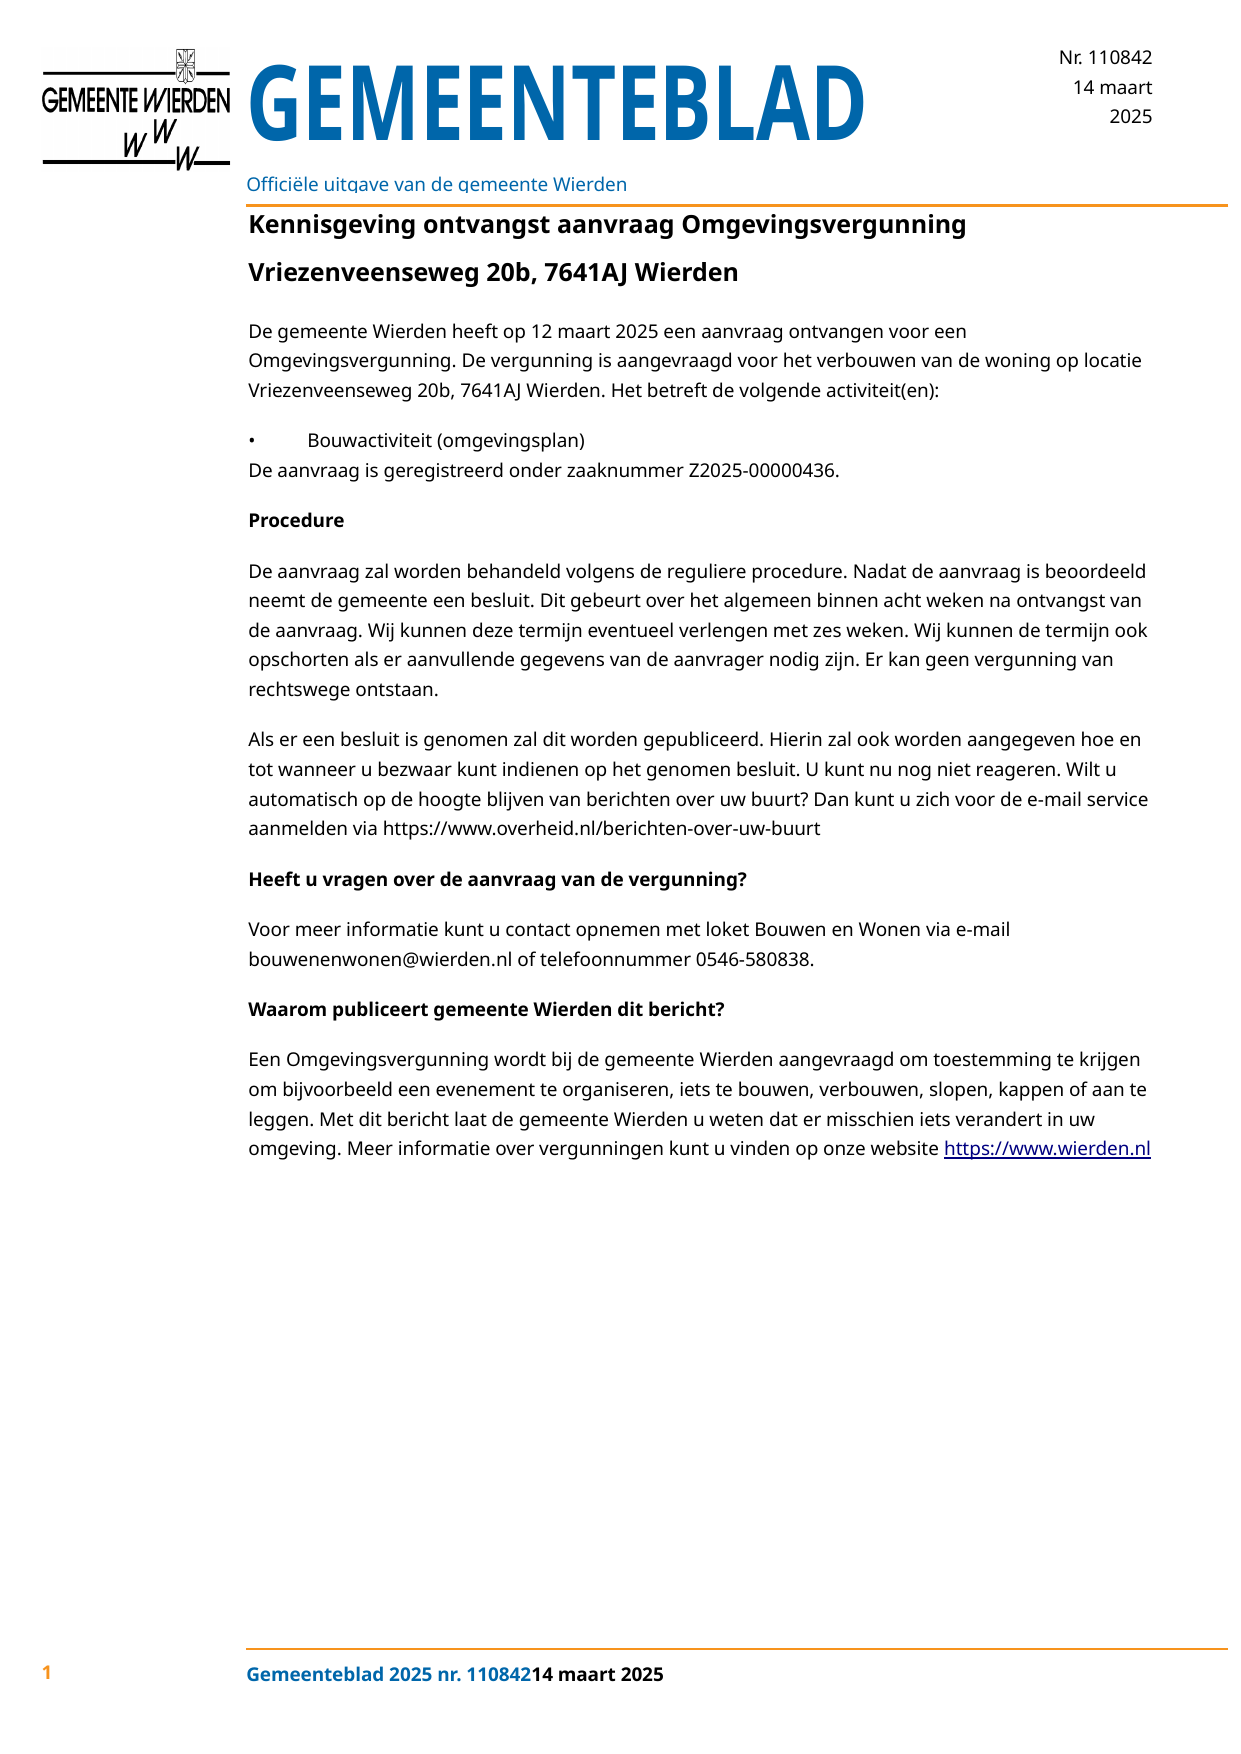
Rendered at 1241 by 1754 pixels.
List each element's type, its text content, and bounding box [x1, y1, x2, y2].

text Heeft u vragen over de aanvraag van de vergunning? [248, 866, 1152, 892]
text Voor meer informatie kunt u contact opnemen met loket Bouwen en Wonen via e-mail bouwenenwonen@wierden.nl of telefoonnummer 0546-580838. [248, 916, 1152, 972]
text De aanvraag is geregistreerd onder zaaknummer Z2025-00000436. [248, 457, 1152, 483]
text Een Omgevingsvergunning wordt bij de gemeente Wierden aangevraagd om toestemming te krijgen om bijvoorbeeld een evenement te organiseren, iets te bouwen, verbouwen, slopen, kappen of aan te leggen. Met dit bericht laat de gemeente Wierden u weten dat er misschien iets verandert in uw omgeving. Meer informatie over vergunningen kunt u vinden op onze website https://www.wierden.nl [248, 1047, 1152, 1161]
picture [41, 47, 231, 172]
text Waarom publiceert gemeente Wierden dit bericht? [248, 996, 1152, 1022]
text De gemeente Wierden heeft op 12 maart 2025 een aanvraag ontvangen voor een Omgevingsvergunning. De vergunning is aangevraagd voor het verbouwen van de woning op locatie Vriezenveenseweg 20b, 7641AJ Wierden. Het betreft de volgende activiteit(en): [248, 318, 1152, 403]
list Bouwactiviteit (omgevingsplan) [248, 427, 1152, 453]
text Procedure [248, 507, 1152, 533]
text Kennisgeving ontvangst aanvraag Omgevingsvergunning Vriezenveenseweg 20b, 7641AJ Wierden [248, 207, 1152, 288]
text De aanvraag zal worden behandeld volgens de reguliere procedure. Nadat de aanvraag is beoordeeld neemt de gemeente een besluit. Dit gebeurt over het algemeen binnen acht weken na ontvangst van de aanvraag. Wij kunnen deze termijn eventueel verlengen met zes weken. Wij kunnen de termijn ook opschorten als er aanvullende gegevens van de aanvrager nodig zijn. Er kan geen vergunning van rechtswege ontstaan. [248, 558, 1152, 702]
text Als er een besluit is genomen zal dit worden gepubliceerd. Hierin zal ook worden aangegeven hoe en tot wanneer u bezwaar kunt indienen op het genomen besluit. U kunt nu nog niet reageren. Wilt u automatisch op de hoogte blijven van berichten over uw buurt? Dan kunt u zich voor de e-mail service aanmelden via https://www.overheid.nl/berichten-over-uw-buurt [248, 727, 1152, 841]
